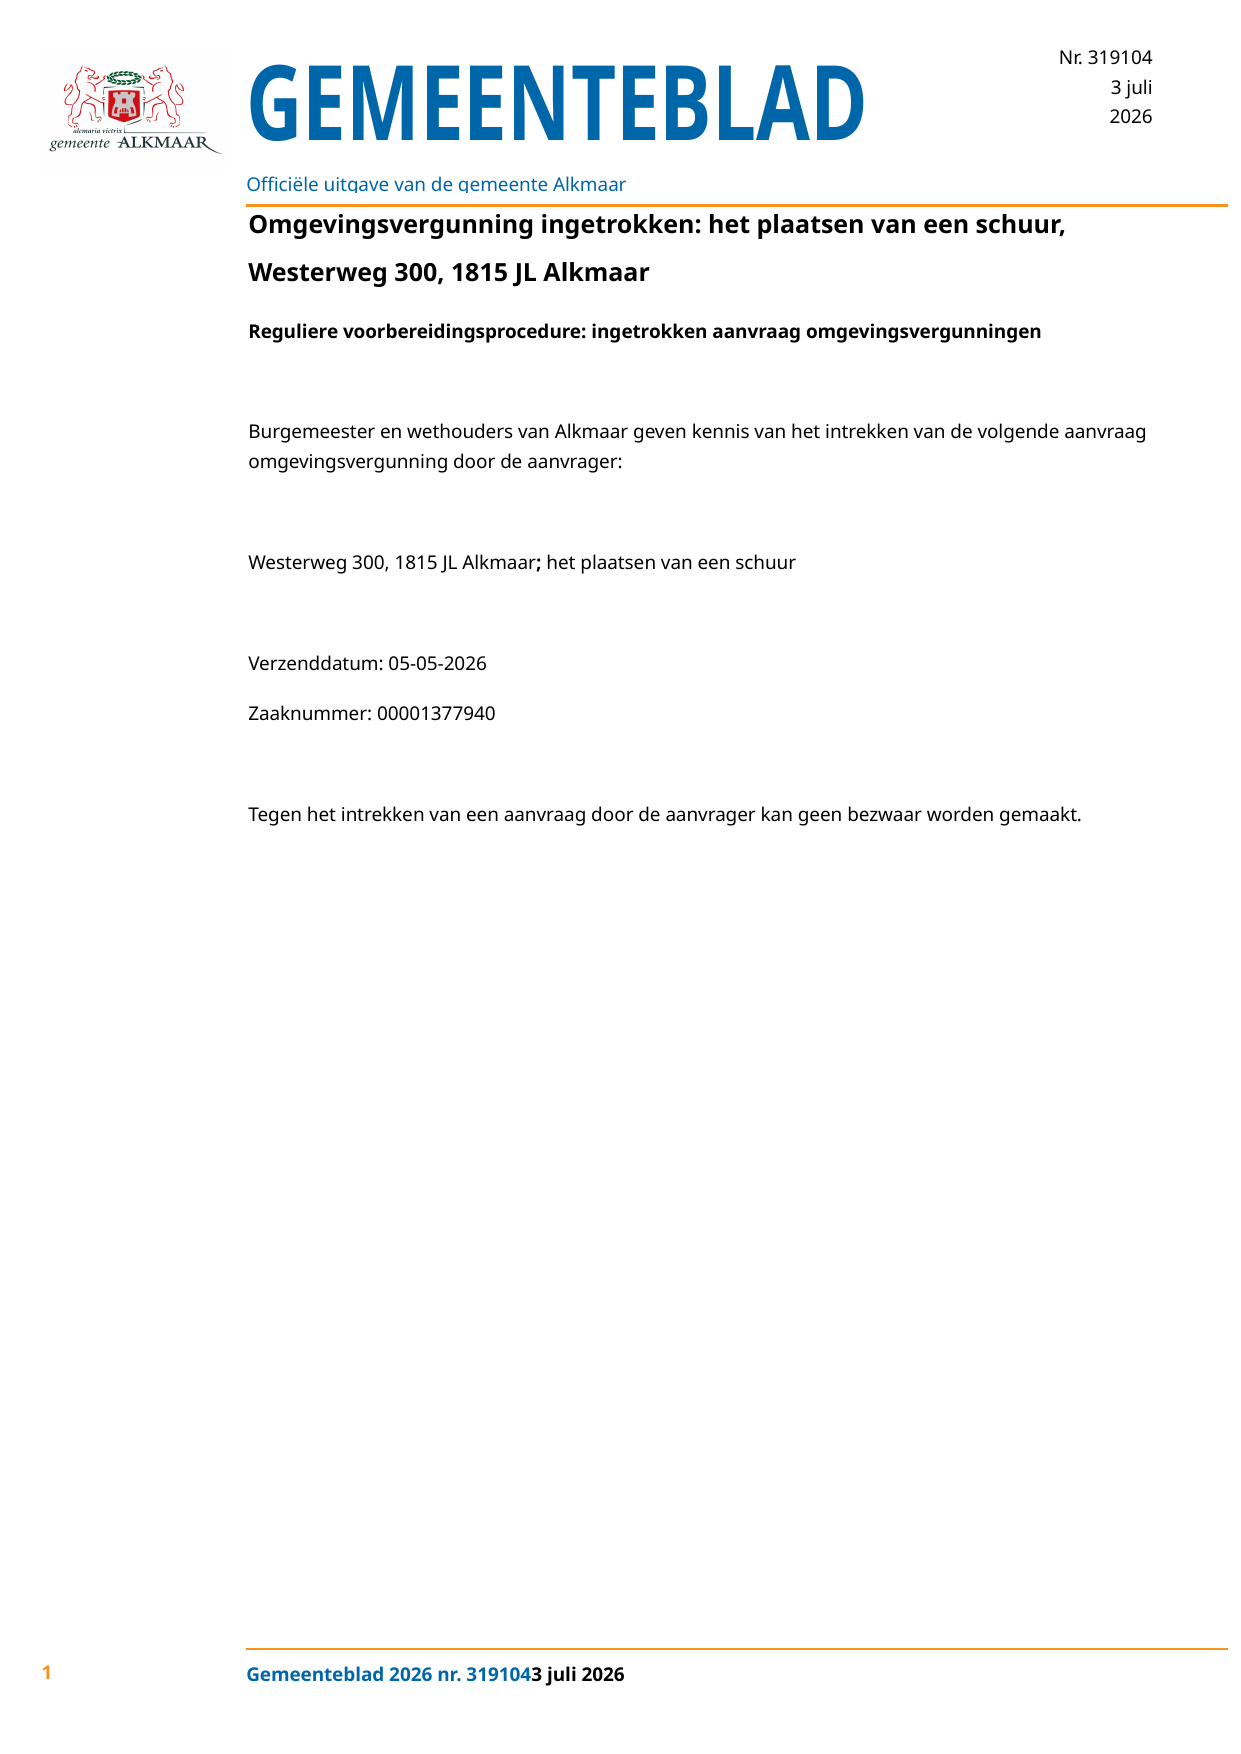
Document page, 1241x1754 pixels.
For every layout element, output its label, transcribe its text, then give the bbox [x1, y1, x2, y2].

text Burgemeester en wethouders van Alkmaar geven kennis van het intrekken van de volgende aanvraag omgevingsvergunning door de aanvrager: [248, 419, 1152, 474]
text Omgevingsvergunning ingetrokken: het plaatsen van een schuur, Westerweg 300, 1815 JL Alkmaar [248, 207, 1152, 288]
text Verzenddatum: 05-05-2026 [248, 650, 1152, 676]
picture [41, 47, 231, 172]
text Westerweg 300, 1815 JL Alkmaar; het plaatsen van een schuur [248, 549, 1152, 575]
text Zaaknummer: 00001377940 [248, 700, 1152, 726]
text Reguliere voorbereidingsprocedure: ingetrokken aanvraag omgevingsvergunningen [248, 318, 1152, 344]
text Tegen het intrekken van een aanvraag door de aanvrager kan geen bezwaar worden gemaakt. [248, 801, 1152, 827]
